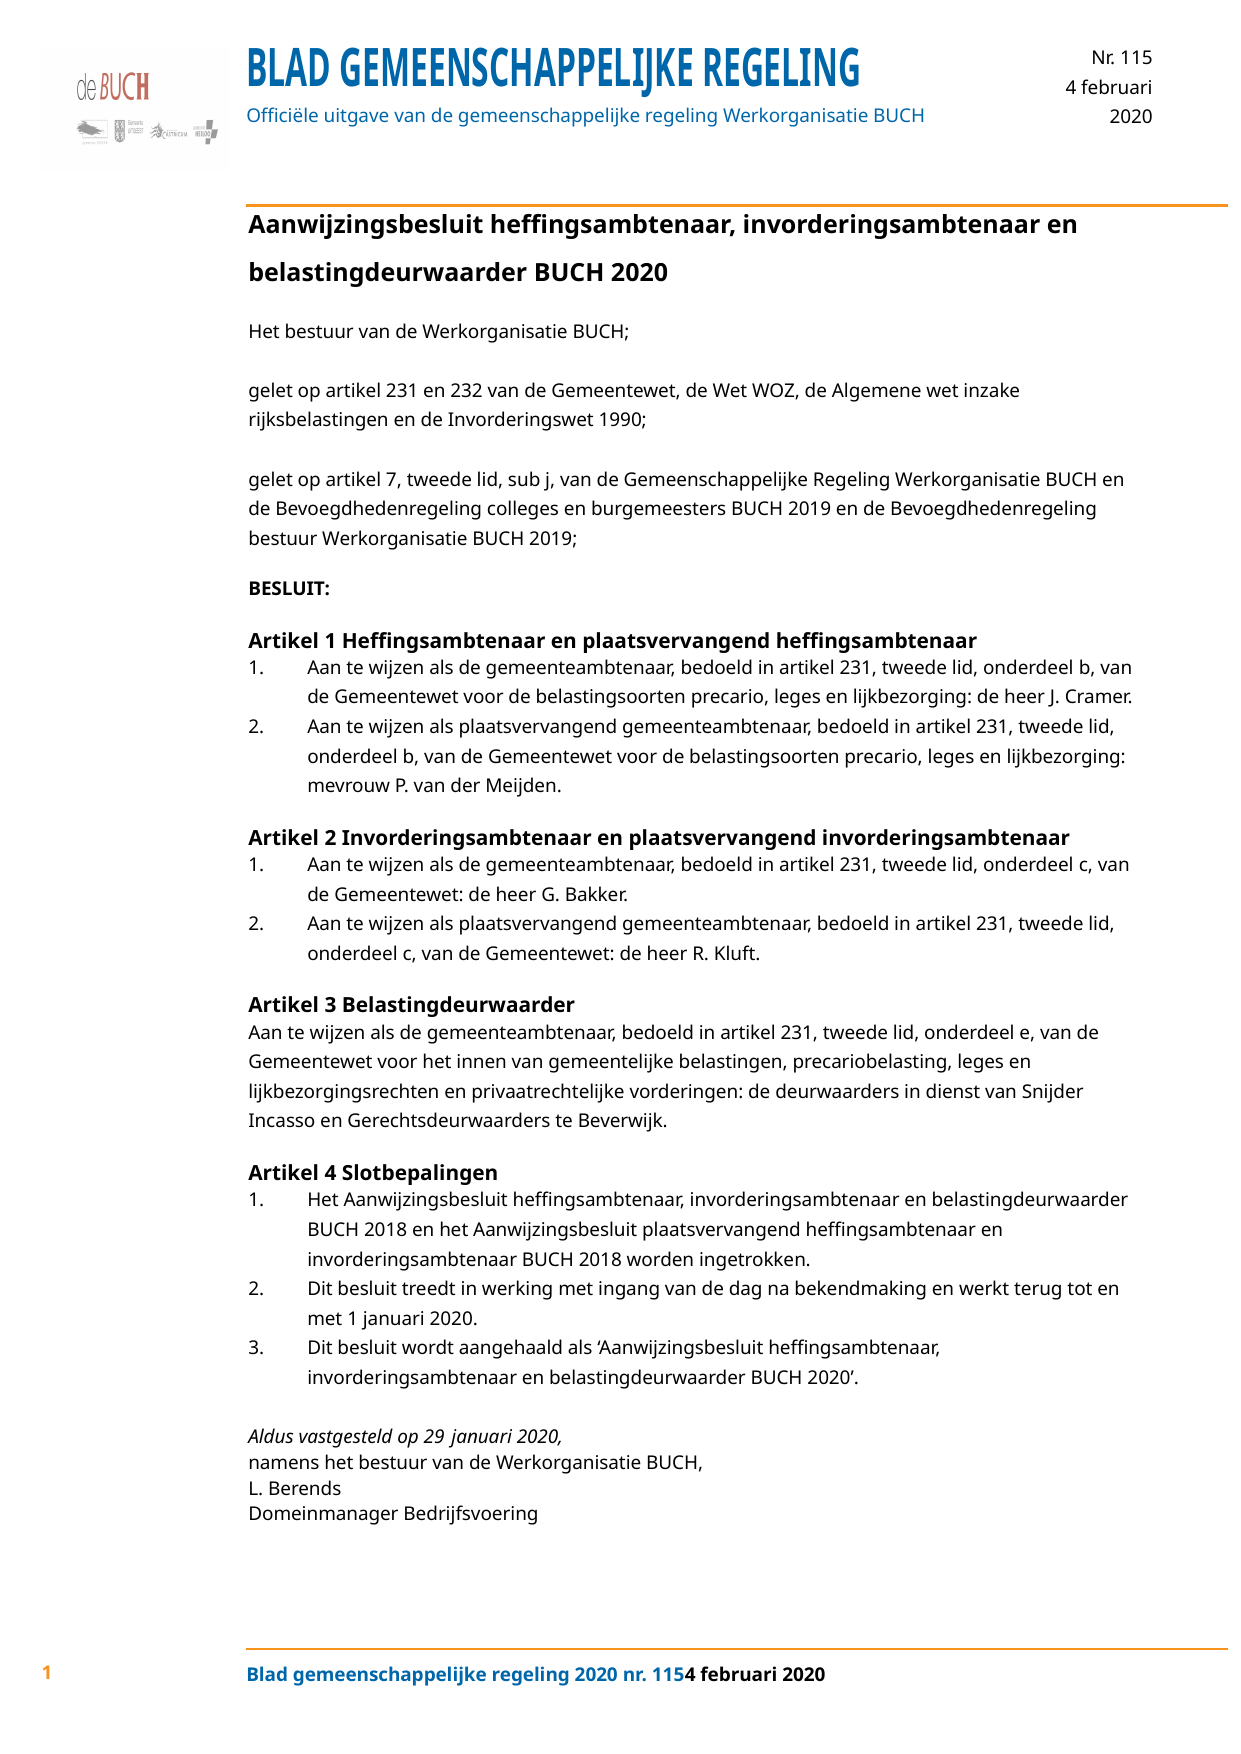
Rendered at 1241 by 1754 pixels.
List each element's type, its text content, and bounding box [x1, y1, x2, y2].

picture [41, 47, 231, 172]
text Aan te wijzen als de gemeenteambtenaar, bedoeld in artikel 231, tweede lid, onderdeel e, van de Gemeentewet voor het innen van gemeentelijke belastingen, precariobelasting, leges en lijkbezorgingsrechten en privaatrechtelijke vorderingen: de deurwaarders in dienst van Snijder Incasso en Gerechtsdeurwaarders te Beverwijk. [248, 1019, 1152, 1133]
text gelet op artikel 231 en 232 van de Gemeentewet, de Wet WOZ, de Algemene wet inzake rijksbelastingen en de Invorderingswet 1990; [248, 377, 1152, 432]
text Aldus vastgesteld op 29 januari 2020, [248, 1423, 1152, 1449]
text Artikel 4 Slotbepalingen [248, 1158, 1152, 1187]
list Dit besluit treedt in werking met ingang van de dag na bekendmaking en werkt terug tot en met 1 januari 2020. [248, 1275, 1152, 1331]
list Aan te wijzen als plaatsvervangend gemeenteambtenaar, bedoeld in artikel 231, tweede lid, onderdeel c, van de Gemeentewet: de heer R. Kluft. [248, 911, 1152, 966]
text Artikel 1 Heffingsambtenaar en plaatsvervangend heffingsambtenaar [248, 626, 1152, 654]
text gelet op artikel 7, tweede lid, sub j, van de Gemeenschappelijke Regeling Werkorganisatie BUCH en de Bevoegdhedenregeling colleges en burgemeesters BUCH 2019 en de Bevoegdhedenregeling bestuur Werkorganisatie BUCH 2019; [248, 466, 1152, 551]
list Het Aanwijzingsbesluit heffingsambtenaar, invorderingsambtenaar en belastingdeurwaarder BUCH 2018 en het Aanwijzingsbesluit plaatsvervangend heffingsambtenaar en invorderingsambtenaar BUCH 2018 worden ingetrokken. [248, 1187, 1152, 1271]
list Aan te wijzen als de gemeenteambtenaar, bedoeld in artikel 231, tweede lid, onderdeel c, van de Gemeentewet: de heer G. Bakker. [248, 851, 1152, 907]
text BESLUIT: [248, 575, 1152, 601]
text Artikel 3 Belastingdeurwaarder [248, 991, 1152, 1019]
list Aan te wijzen als plaatsvervangend gemeenteambtenaar, bedoeld in artikel 231, tweede lid, onderdeel b, van de Gemeentewet voor de belastingsoorten precario, leges en lijkbezorging: mevrouw P. van der Meijden. [248, 713, 1152, 798]
list Dit besluit wordt aangehaald als ‘Aanwijzingsbesluit heffingsambtenaar, invorderingsambtenaar en belastingdeurwaarder BUCH 2020’. [248, 1334, 1152, 1390]
list Aan te wijzen als de gemeenteambtenaar, bedoeld in artikel 231, tweede lid, onderdeel b, van de Gemeentewet voor de belastingsoorten precario, leges en lijkbezorging: de heer J. Cramer. [248, 654, 1152, 709]
text Domeinmanager Bedrijfsvoering [248, 1500, 1152, 1526]
text Het bestuur van de Werkorganisatie BUCH; [248, 318, 1152, 344]
text Artikel 2 Invorderingsambtenaar en plaatsvervangend invorderingsambtenaar [248, 823, 1152, 851]
text Aanwijzingsbesluit heffingsambtenaar, invorderingsambtenaar en belastingdeurwaarder BUCH 2020 [248, 207, 1152, 288]
text L. Berends [248, 1475, 1152, 1500]
text namens het bestuur van de Werkorganisatie BUCH, [248, 1449, 1152, 1475]
